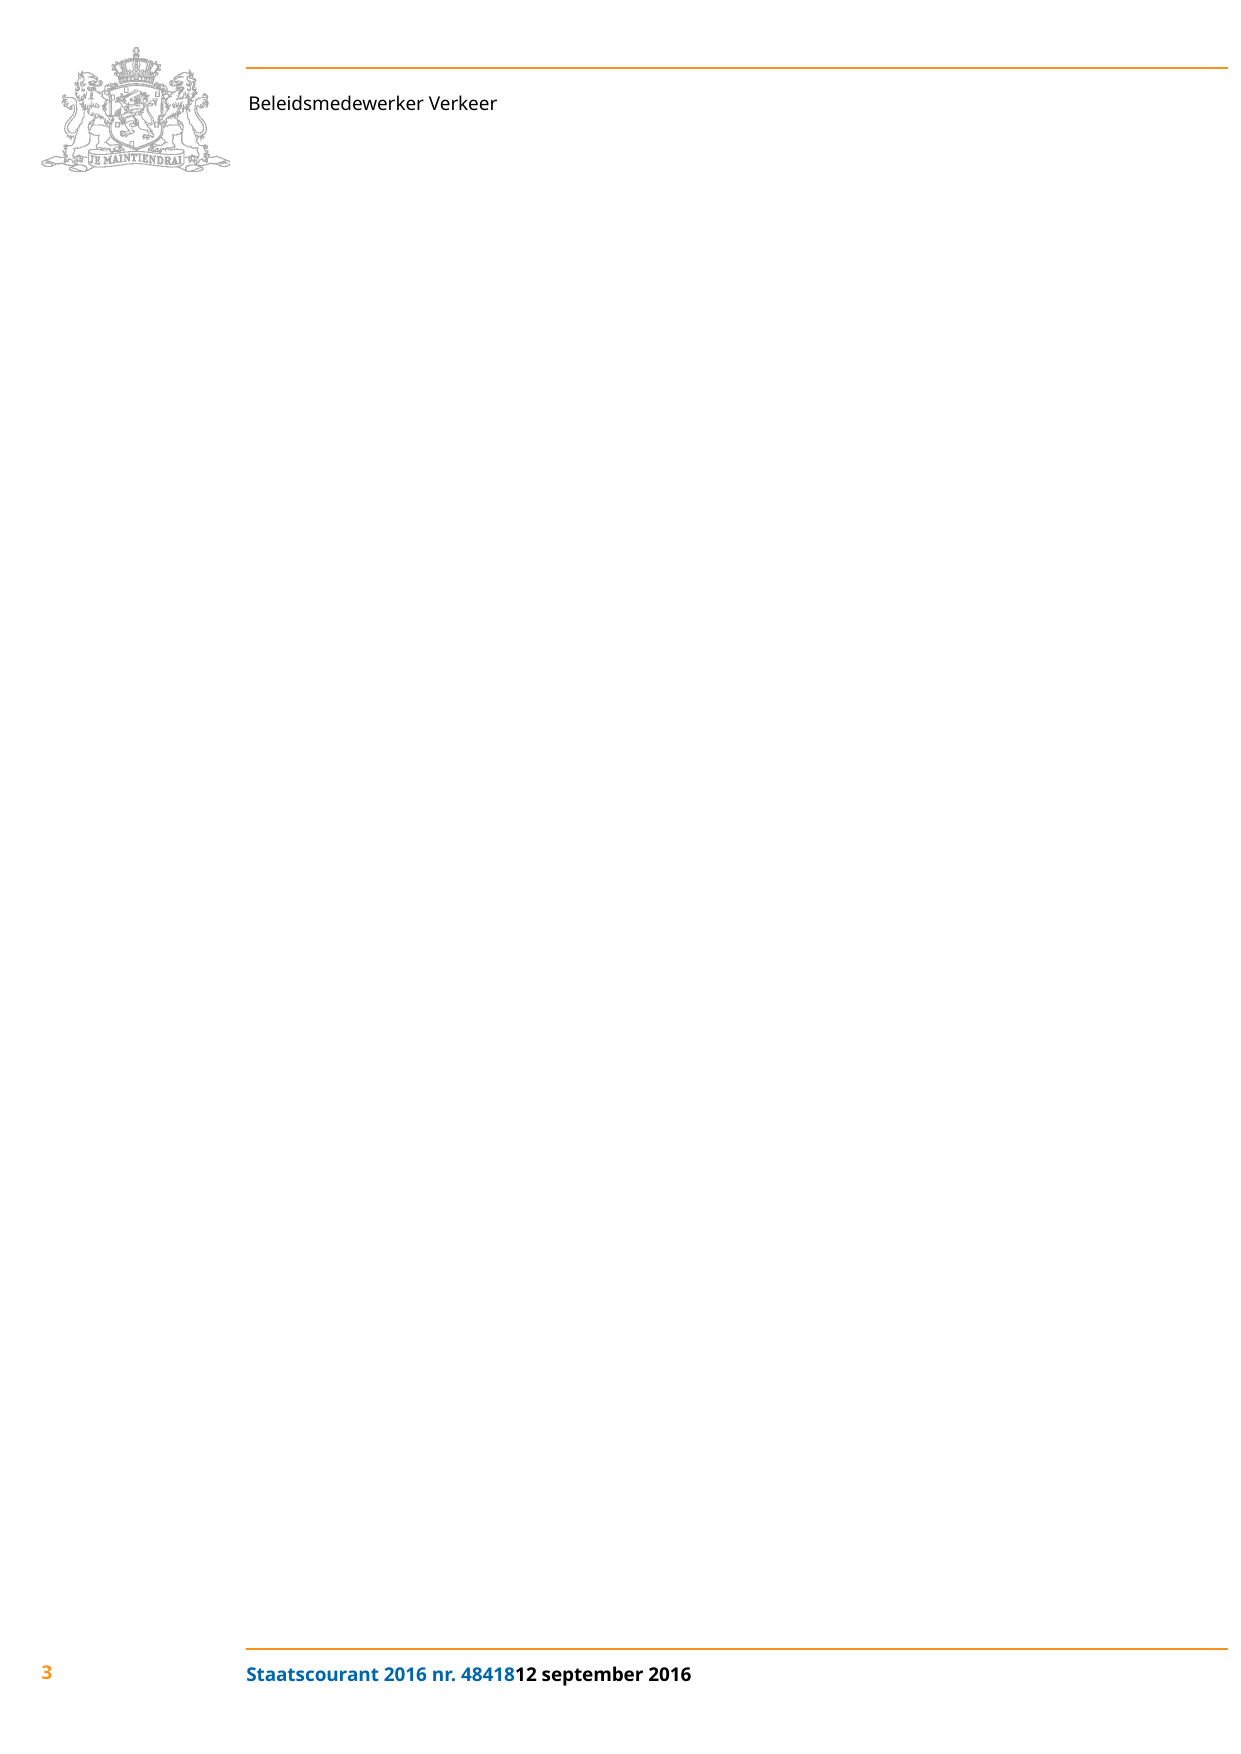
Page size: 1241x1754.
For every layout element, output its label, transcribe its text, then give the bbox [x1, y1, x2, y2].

text Beleidsmedewerker Verkeer [248, 95, 1152, 114]
picture [41, 47, 231, 172]
